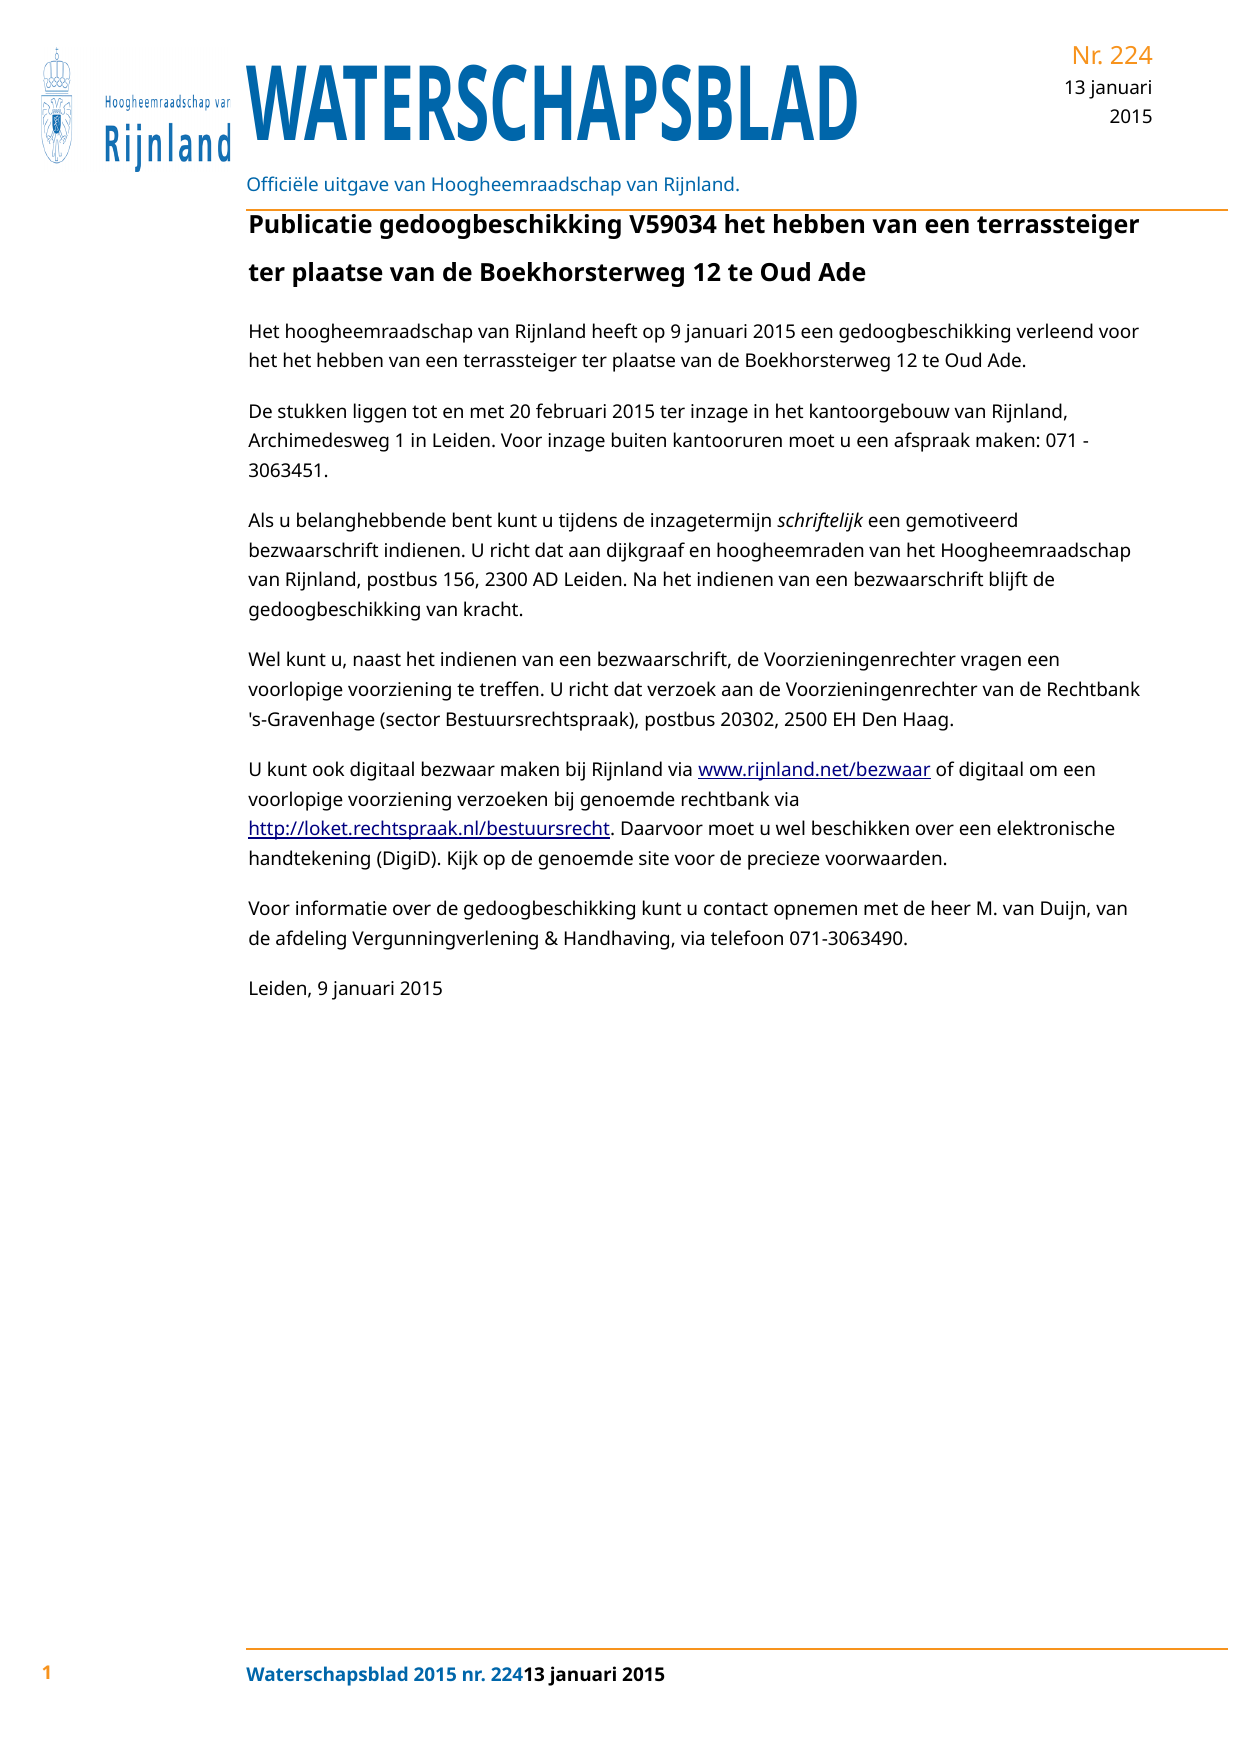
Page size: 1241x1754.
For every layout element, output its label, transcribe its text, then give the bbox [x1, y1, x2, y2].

text Voor informatie over de gedoogbeschikking kunt u contact opnemen met de heer M. van Duijn, van de afdeling Vergunningverlening & Handhaving, via telefoon 071-3063490. [248, 895, 1152, 951]
picture [41, 47, 231, 172]
text Als u belanghebbende bent kunt u tijdens de inzagetermijn schriftelijk een gemotiveerd bezwaarschrift indienen. U richt dat aan dijkgraaf en hoogheemraden van het Hoogheemraadschap van Rijnland, postbus 156, 2300 AD Leiden. Na het indienen van een bezwaarschrift blijft de gedoogbeschikking van kracht. [248, 507, 1152, 622]
text De stukken liggen tot en met 20 februari 2015 ter inzage in het kantoorgebouw van Rijnland, Archimedesweg 1 in Leiden. Voor inzage buiten kantooruren moet u een afspraak maken: 071 - 3063451. [248, 398, 1152, 483]
text Het hoogheemraadschap van Rijnland heeft op 9 januari 2015 een gedoogbeschikking verleend voor het het hebben van een terrassteiger ter plaatse van de Boekhorsterweg 12 te Oud Ade. [248, 318, 1152, 373]
text Publicatie gedoogbeschikking V59034 het hebben van een terrassteiger ter plaatse van de Boekhorsterweg 12 te Oud Ade [248, 211, 1152, 288]
text U kunt ook digitaal bezwaar maken bij Rijnland via www.rijnland.net/bezwaar of digitaal om een voorlopige voorziening verzoeken bij genoemde rechtbank via http://loket.rechtspraak.nl/bestuursrecht. Daarvoor moet u wel beschikken over een elektronische handtekening (DigiD). Kijk op de genoemde site voor de precieze voorwaarden. [248, 756, 1152, 871]
text Leiden, 9 januari 2015 [248, 975, 1152, 1001]
text Wel kunt u, naast het indienen van een bezwaarschrift, de Voorzieningenrechter vragen een voorlopige voorziening te treffen. U richt dat verzoek aan de Voorzieningenrechter van de Rechtbank 's-Gravenhage (sector Bestuursrechtspraak), postbus 20302, 2500 EH Den Haag. [248, 647, 1152, 732]
